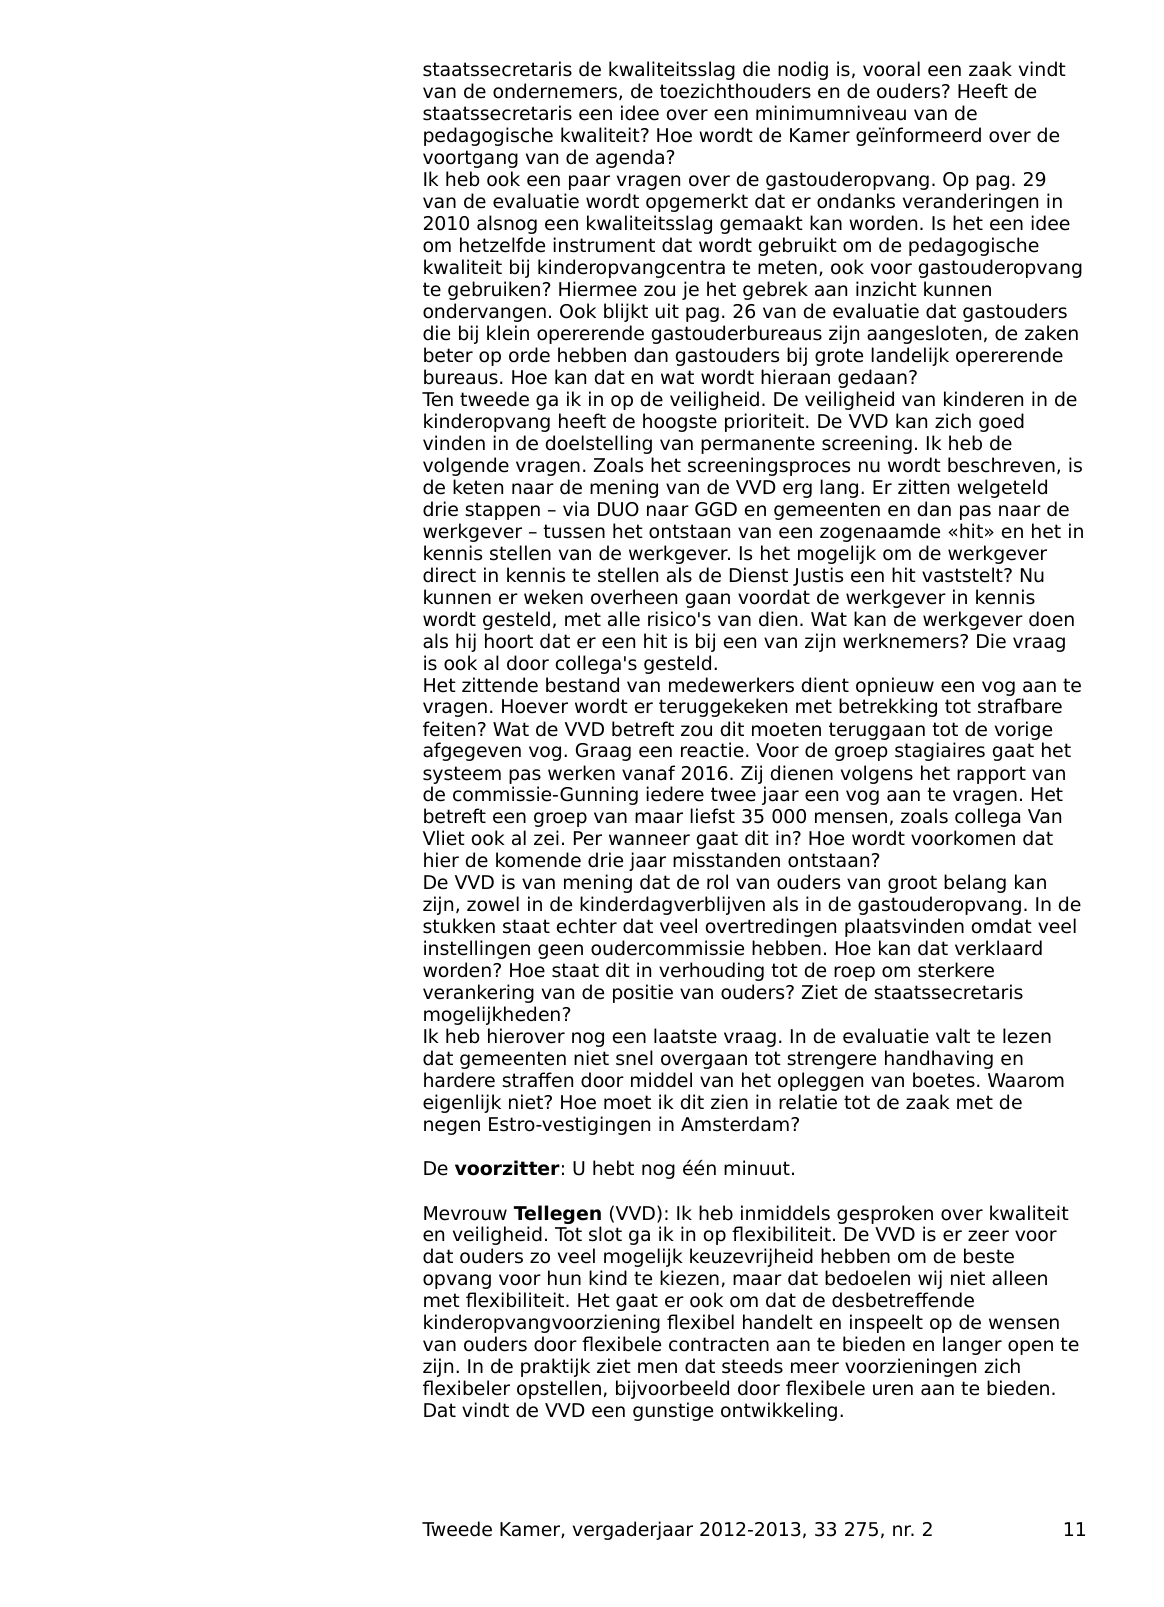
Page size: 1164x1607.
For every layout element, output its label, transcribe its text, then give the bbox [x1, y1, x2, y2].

text De voorzitter: U hebt nog één minuut. [422, 1158, 1087, 1180]
text Ten tweede ga ik in op de veiligheid. De veiligheid van kinderen in de kinderopvang heeft de hoogste prioriteit. De VVD kan zich goed vinden in de doelstelling van permanente screening. Ik heb de volgende vragen. Zoals het screeningsproces nu wordt beschreven, is de keten naar de mening van de VVD erg lang. Er zitten welgeteld drie stappen – via DUO naar GGD en gemeenten en dan pas naar de werkgever – tussen het ontstaan van een zogenaamde «hit» en het in kennis stellen van de werkgever. Is het mogelijk om de werkgever direct in kennis te stellen als de Dienst Justis een hit vaststelt? Nu kunnen er weken overheen gaan voordat de werkgever in kennis wordt gesteld, met alle risico's van dien. Wat kan de werkgever doen als hij hoort dat er een hit is bij een van zijn werknemers? Die vraag is ook al door collega's gesteld. [422, 389, 1087, 674]
text Mevrouw Tellegen (VVD): Ik heb inmiddels gesproken over kwaliteit en veiligheid. Tot slot ga ik in op flexibiliteit. De VVD is er zeer voor dat ouders zo veel mogelijk keuzevrijheid hebben om de beste opvang voor hun kind te kiezen, maar dat bedoelen wij niet alleen met flexibiliteit. Het gaat er ook om dat de desbetreffende kinderopvangvoorziening flexibel handelt en inspeelt op de wensen van ouders door flexibele contracten aan te bieden en langer open te zijn. In de praktijk ziet men dat steeds meer voorzieningen zich flexibeler opstellen, bijvoorbeeld door flexibele uren aan te bieden. Dat vindt de VVD een gunstige ontwikkeling. [422, 1202, 1087, 1422]
text Ik heb hierover nog een laatste vraag. In de evaluatie valt te lezen dat gemeenten niet snel overgaan tot strengere handhaving en hardere straffen door middel van het opleggen van boetes. Waarom eigenlijk niet? Hoe moet ik dit zien in relatie tot de zaak met de negen Estro-vestigingen in Amsterdam? [422, 1026, 1087, 1136]
text Ik heb ook een paar vragen over de gastouderopvang. Op pag. 29 van de evaluatie wordt opgemerkt dat er ondanks veranderingen in 2010 alsnog een kwaliteitsslag gemaakt kan worden. Is het een idee om hetzelfde instrument dat wordt gebruikt om de pedagogische kwaliteit bij kinderopvangcentra te meten, ook voor gastouderopvang te gebruiken? Hiermee zou je het gebrek aan inzicht kunnen ondervangen. Ook blijkt uit pag. 26 van de evaluatie dat gastouders die bij klein opererende gastouderbureaus zijn aangesloten, de zaken beter op orde hebben dan gastouders bij grote landelijk opererende bureaus. Hoe kan dat en wat wordt hieraan gedaan? [422, 169, 1087, 389]
text staatssecretaris de kwaliteitsslag die nodig is, vooral een zaak vindt van de ondernemers, de toezichthouders en de ouders? Heeft de staatssecretaris een idee over een minimumniveau van de pedagogische kwaliteit? Hoe wordt de Kamer geïnformeerd over de voortgang van de agenda? [422, 59, 1087, 169]
text Het zittende bestand van medewerkers dient opnieuw een vog aan te vragen. Hoever wordt er teruggekeken met betrekking tot strafbare feiten? Wat de VVD betreft zou dit moeten teruggaan tot de vorige afgegeven vog. Graag een reactie. Voor de groep stagiaires gaat het systeem pas werken vanaf 2016. Zij dienen volgens het rapport van de commissie-Gunning iedere twee jaar een vog aan te vragen. Het betreft een groep van maar liefst 35 000 mensen, zoals collega Van Vliet ook al zei. Per wanneer gaat dit in? Hoe wordt voorkomen dat hier de komende drie jaar misstanden ontstaan? [422, 674, 1087, 872]
text De VVD is van mening dat de rol van ouders van groot belang kan zijn, zowel in de kinderdagverblijven als in de gastouderopvang. In de stukken staat echter dat veel overtredingen plaatsvinden omdat veel instellingen geen oudercommissie hebben. Hoe kan dat verklaard worden? Hoe staat dit in verhouding tot de roep om sterkere verankering van de positie van ouders? Ziet de staatssecretaris mogelijkheden? [422, 872, 1087, 1026]
